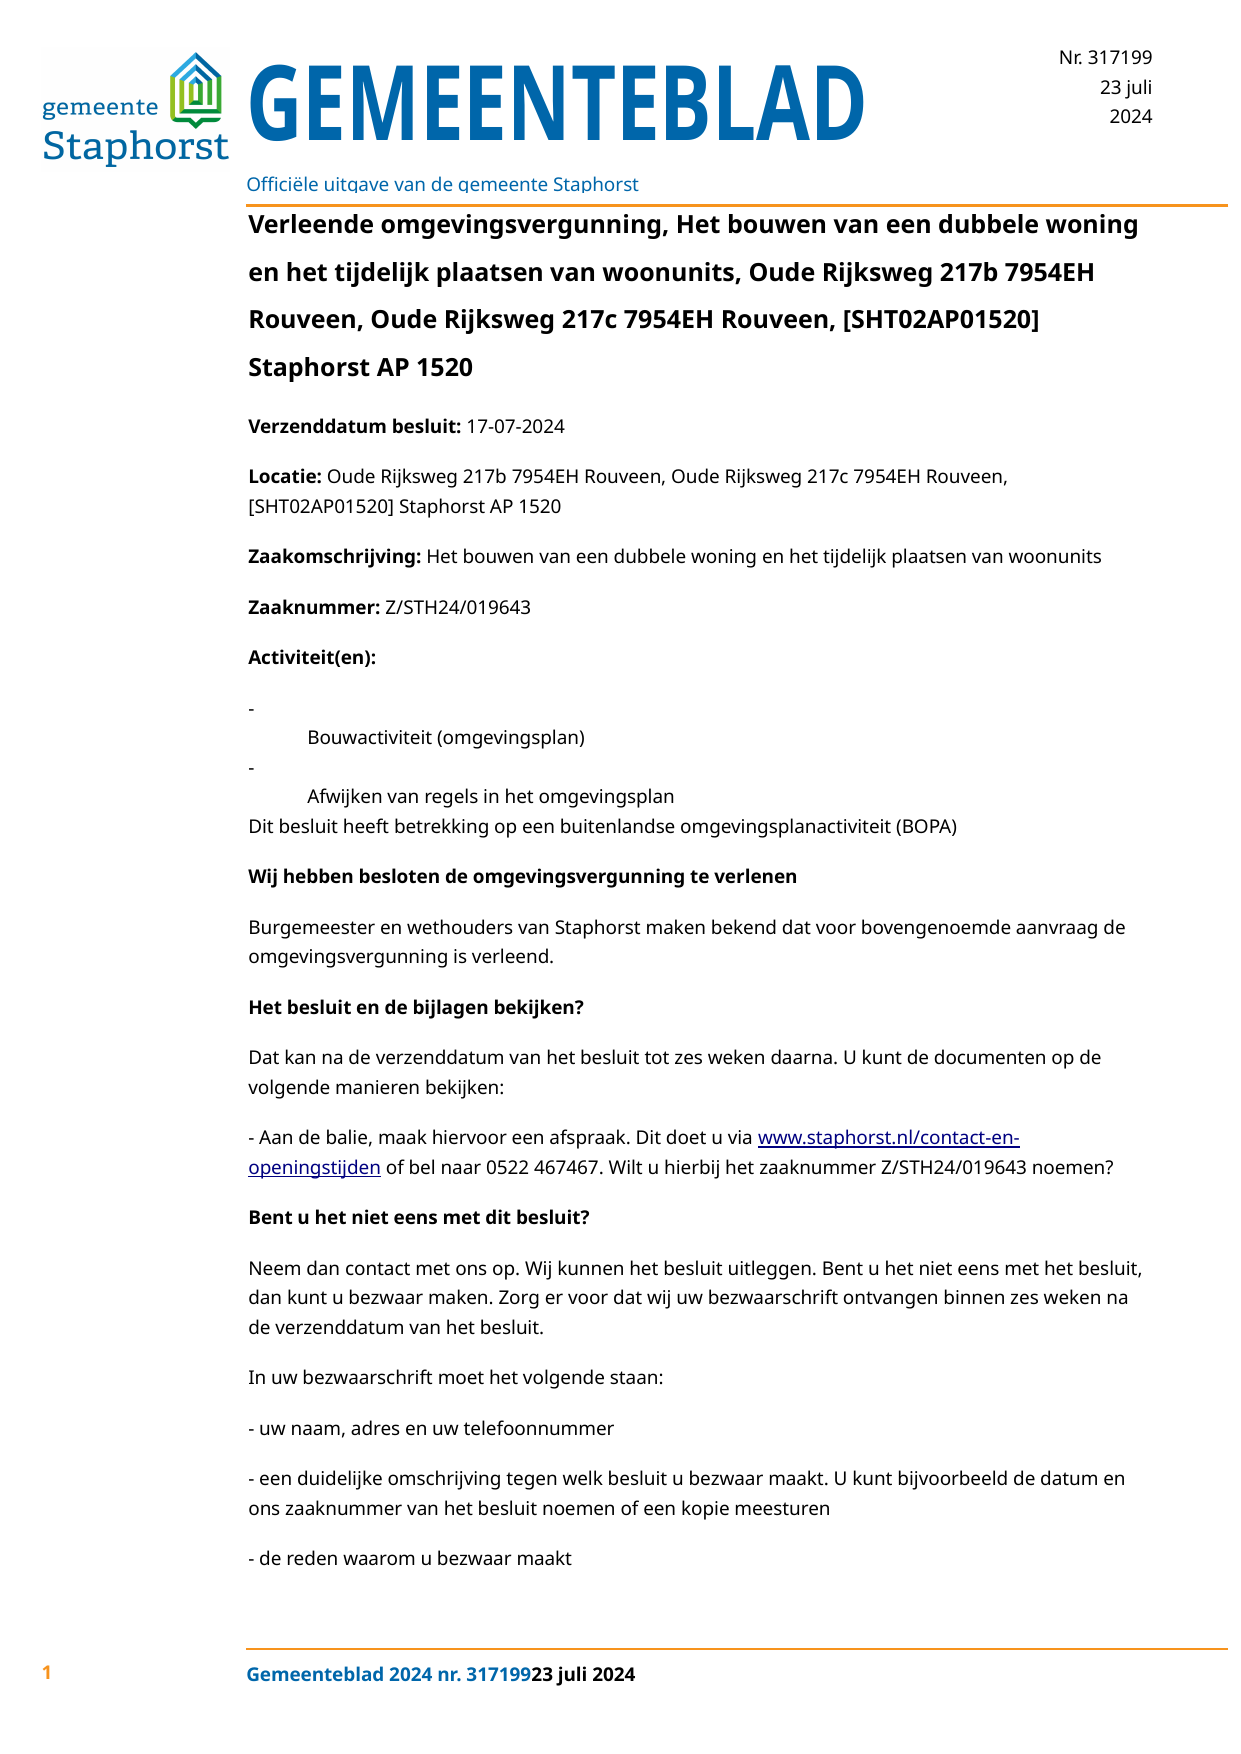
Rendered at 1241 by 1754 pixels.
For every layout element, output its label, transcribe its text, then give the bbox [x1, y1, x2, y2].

text Zaaknummer: Z/STH24/019643 [248, 594, 1152, 620]
text - uw naam, adres en uw telefoonnummer [248, 1415, 1152, 1441]
text Neem dan contact met ons op. Wij kunnen het besluit uitleggen. Bent u het niet eens met het besluit, dan kunt u bezwaar maken. Zorg er voor dat wij uw bezwaarschrift ontvangen binnen zes weken na de verzenddatum van het besluit. [248, 1255, 1152, 1340]
text Locatie: Oude Rijksweg 217b 7954EH Rouveen, Oude Rijksweg 217c 7954EH Rouveen, [SHT02AP01520] Staphorst AP 1520 [248, 463, 1152, 519]
text Burgemeester en wethouders van Staphorst maken bekend dat voor bovengenoemde aanvraag de omgevingsvergunning is verleend. [248, 914, 1152, 969]
text Dit besluit heeft betrekking op een buitenlandse omgevingsplanactiviteit (BOPA) [248, 813, 1152, 839]
picture [41, 47, 231, 172]
text In uw bezwaarschrift moet het volgende staan: [248, 1364, 1152, 1390]
text Zaakomschrijving: Het bouwen van een dubbele woning en het tijdelijk plaatsen van woonunits [248, 543, 1152, 569]
text Het besluit en de bijlagen bekijken? [248, 994, 1152, 1020]
list Afwijken van regels in het omgevingsplan [248, 783, 1152, 809]
text - een duidelijke omschrijving tegen welk besluit u bezwaar maakt. U kunt bijvoorbeeld de datum en ons zaaknummer van het besluit noemen of een kopie meesturen [248, 1465, 1152, 1521]
text Dat kan na de verzenddatum van het besluit tot zes weken daarna. U kunt de documenten op de volgende manieren bekijken: [248, 1044, 1152, 1100]
text - Aan de balie, maak hiervoor een afspraak. Dit doet u via www.staphorst.nl/contact-en-openingstijden of bel naar 0522 467467. Wilt u hierbij het zaaknummer Z/STH24/019643 noemen? [248, 1124, 1152, 1180]
list Bouwactiviteit (omgevingsplan) [248, 724, 1152, 750]
text - de reden waarom u bezwaar maakt [248, 1545, 1152, 1571]
text Verzenddatum besluit: 17-07-2024 [248, 413, 1152, 439]
text Activiteit(en): [248, 644, 1152, 670]
text Verleende omgevingsvergunning, Het bouwen van een dubbele woning en het tijdelijk plaatsen van woonunits, Oude Rijksweg 217b 7954EH Rouveen, Oude Rijksweg 217c 7954EH Rouveen, [SHT02AP01520] Staphorst AP 1520 [248, 207, 1152, 384]
text Bent u het niet eens met dit besluit? [248, 1204, 1152, 1230]
text Wij hebben besloten de omgevingsvergunning te verlenen [248, 863, 1152, 889]
